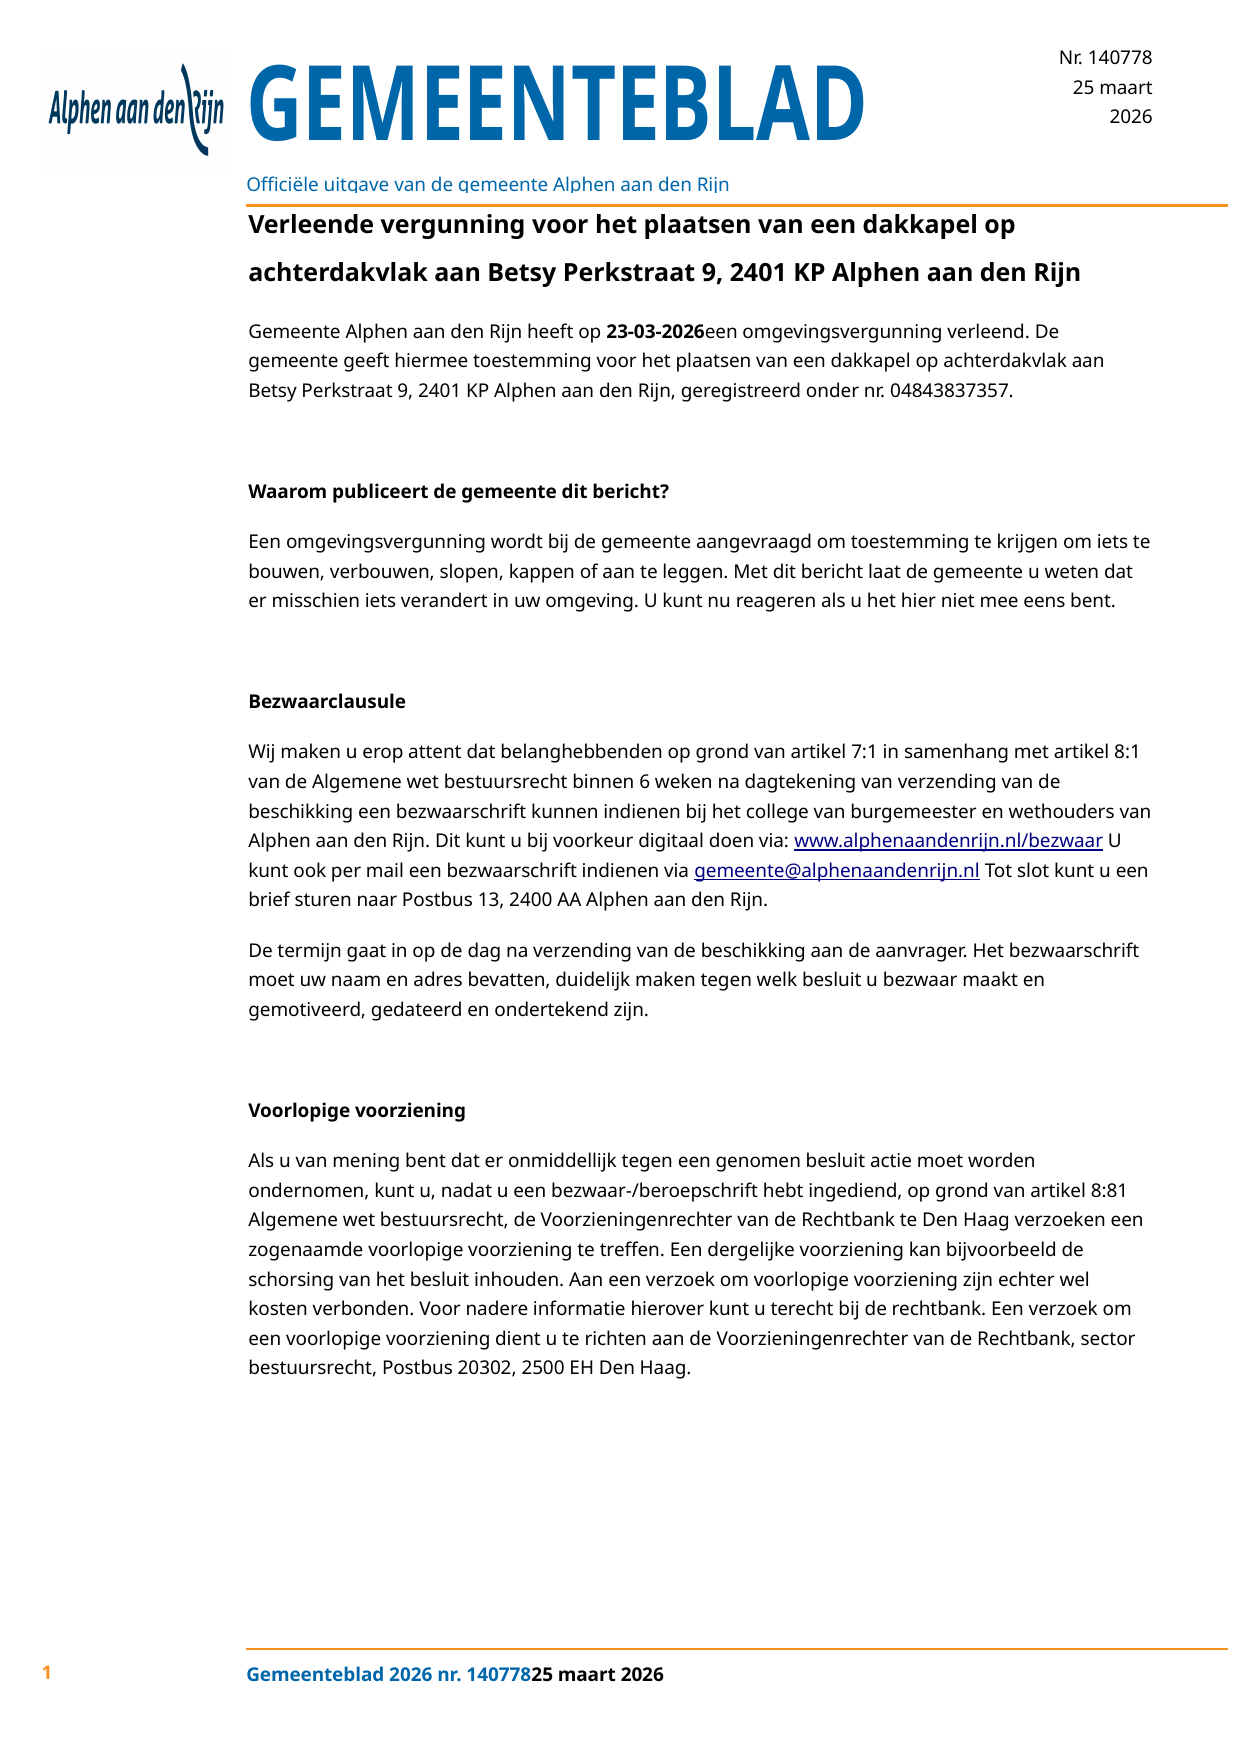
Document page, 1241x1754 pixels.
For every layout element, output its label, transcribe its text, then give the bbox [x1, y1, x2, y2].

text Gemeente Alphen aan den Rijn heeft op 23-03-2026een omgevingsvergunning verleend. De gemeente geeft hiermee toestemming voor het plaatsen van een dakkapel op achterdakvlak aan Betsy Perkstraat 9, 2401 KP Alphen aan den Rijn, geregistreerd onder nr. 04843837357. [248, 318, 1152, 403]
text De termijn gaat in op de dag na verzending van de beschikking aan de aanvrager. Het bezwaarschrift moet uw naam en adres bevatten, duidelijk maken tegen welk besluit u bezwaar maakt en gemotiveerd, gedateerd en ondertekend zijn. [248, 937, 1152, 1022]
text Als u van mening bent dat er onmiddellijk tegen een genomen besluit actie moet worden ondernomen, kunt u, nadat u een bezwaar-/beroepschrift hebt ingediend, op grond van artikel 8:81 Algemene wet bestuursrecht, de Voorzieningenrechter van de Rechtbank te Den Haag verzoeken een zogenaamde voorlopige voorziening te treffen. Een dergelijke voorziening kan bijvoorbeeld de schorsing van het besluit inhouden. Aan een verzoek om voorlopige voorziening zijn echter wel kosten verbonden. Voor nadere informatie hierover kunt u terecht bij de rechtbank. Een verzoek om een voorlopige voorziening dient u te richten aan de Voorzieningenrechter van de Rechtbank, sector bestuursrecht, Postbus 20302, 2500 EH Den Haag. [248, 1147, 1152, 1380]
picture [41, 47, 231, 172]
text Een omgevingsvergunning wordt bij de gemeente aangevraagd om toestemming te krijgen om iets te bouwen, verbouwen, slopen, kappen of aan te leggen. Met dit bericht laat de gemeente u weten dat er misschien iets verandert in uw omgeving. U kunt nu reageren als u het hier niet mee eens bent. [248, 528, 1152, 613]
text Waarom publiceert de gemeente dit bericht? [248, 478, 1152, 504]
text Wij maken u erop attent dat belanghebbenden op grond van artikel 7:1 in samenhang met artikel 8:1 van de Algemene wet bestuursrecht binnen 6 weken na dagtekening van verzending van de beschikking een bezwaarschrift kunnen indienen bij het college van burgemeester en wethouders van Alphen aan den Rijn. Dit kunt u bij voorkeur digitaal doen via: www.alphenaandenrijn.nl/bezwaar U kunt ook per mail een bezwaarschrift indienen via gemeente@alphenaandenrijn.nl Tot slot kunt u een brief sturen naar Postbus 13, 2400 AA Alphen aan den Rijn. [248, 739, 1152, 912]
text Verleende vergunning voor het plaatsen van een dakkapel op achterdakvlak aan Betsy Perkstraat 9, 2401 KP Alphen aan den Rijn [248, 207, 1152, 288]
text Bezwaarclausule [248, 688, 1152, 714]
text Voorlopige voorziening [248, 1097, 1152, 1123]
